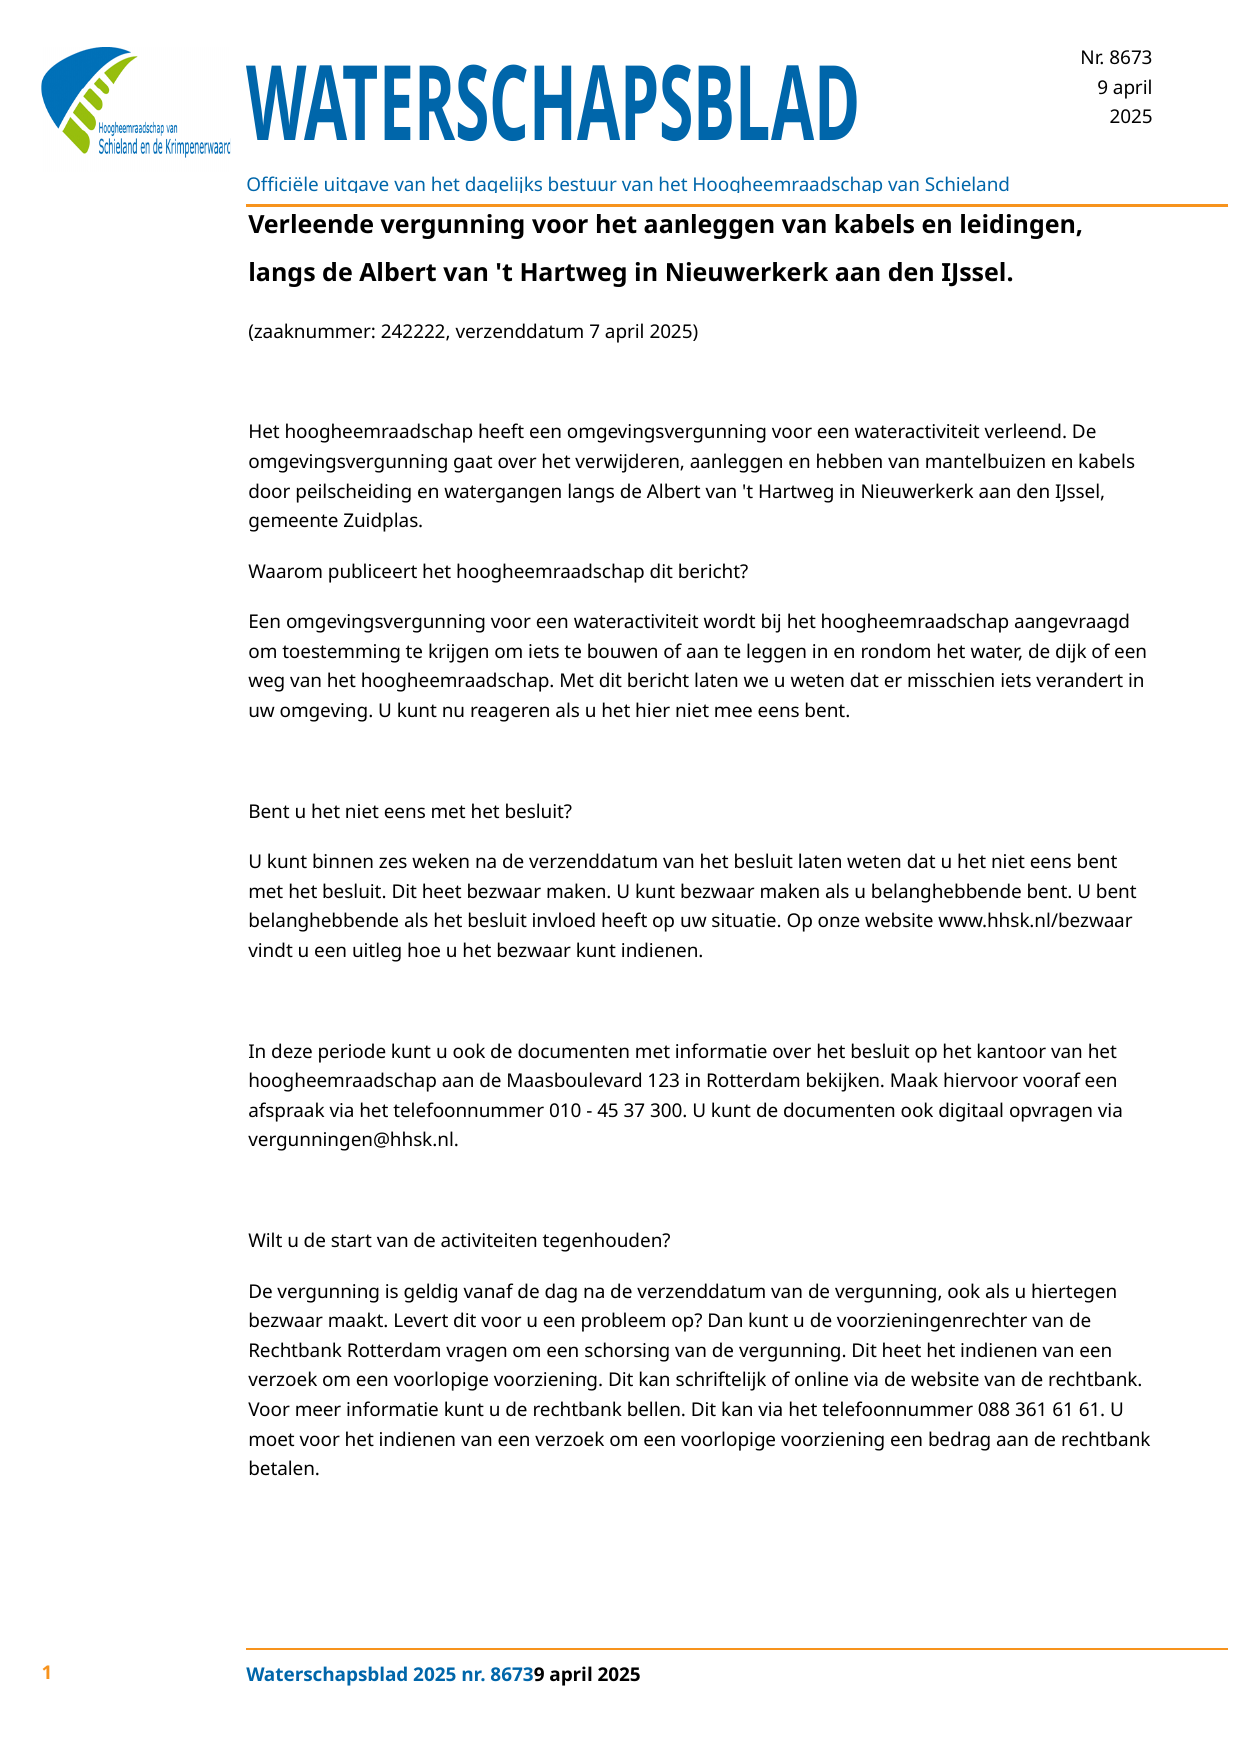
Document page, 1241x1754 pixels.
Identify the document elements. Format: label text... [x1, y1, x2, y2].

text Wilt u de start van de activiteiten tegenhouden? [248, 1227, 1152, 1253]
text Het hoogheemraadschap heeft een omgevingsvergunning voor een wateractiviteit verleend. De omgevingsvergunning gaat over het verwijderen, aanleggen en hebben van mantelbuizen en kabels door peilscheiding en watergangen langs de Albert van 't Hartweg in Nieuwerkerk aan den IJssel, gemeente Zuidplas. [248, 419, 1152, 533]
text In deze periode kunt u ook de documenten met informatie over het besluit op het kantoor van het hoogheemraadschap aan de Maasboulevard 123 in Rotterdam bekijken. Maak hiervoor vooraf een afspraak via het telefoonnummer 010 - 45 37 300. U kunt de documenten ook digitaal opvragen via vergunningen@hhsk.nl. [248, 1038, 1152, 1152]
text Waarom publiceert het hoogheemraadschap dit bericht? [248, 558, 1152, 584]
text Een omgevingsvergunning voor een wateractiviteit wordt bij het hoogheemraadschap aangevraagd om toestemming te krijgen om iets te bouwen of aan te leggen in en rondom het water, de dijk of een weg van het hoogheemraadschap. Met dit bericht laten we u weten dat er misschien iets verandert in uw omgeving. U kunt nu reageren als u het hier niet mee eens bent. [248, 608, 1152, 723]
text De vergunning is geldig vanaf de dag na de verzenddatum van de vergunning, ook als u hiertegen bezwaar maakt. Levert dit voor u een probleem op? Dan kunt u de voorzieningenrechter van de Rechtbank Rotterdam vragen om een schorsing van de vergunning. Dit heet het indienen van een verzoek om een voorlopige voorziening. Dit kan schriftelijk of online via de website van de rechtbank. Voor meer informatie kunt u de rechtbank bellen. Dit kan via het telefoonnummer 088 361 61 61. U moet voor het indienen van een verzoek om een voorlopige voorziening een bedrag aan de rechtbank betalen. [248, 1278, 1152, 1481]
text Bent u het niet eens met het besluit? [248, 798, 1152, 824]
text Verleende vergunning voor het aanleggen van kabels en leidingen, langs de Albert van 't Hartweg in Nieuwerkerk aan den IJssel. [248, 207, 1152, 288]
picture [41, 47, 231, 172]
text (zaaknummer: 242222, verzenddatum 7 april 2025) [248, 318, 1152, 344]
text U kunt binnen zes weken na de verzenddatum van het besluit laten weten dat u het niet eens bent met het besluit. Dit heet bezwaar maken. U kunt bezwaar maken als u belanghebbende bent. U bent belanghebbende als het besluit invloed heeft op uw situatie. Op onze website www.hhsk.nl/bezwaar vindt u een uitleg hoe u het bezwaar kunt indienen. [248, 848, 1152, 963]
